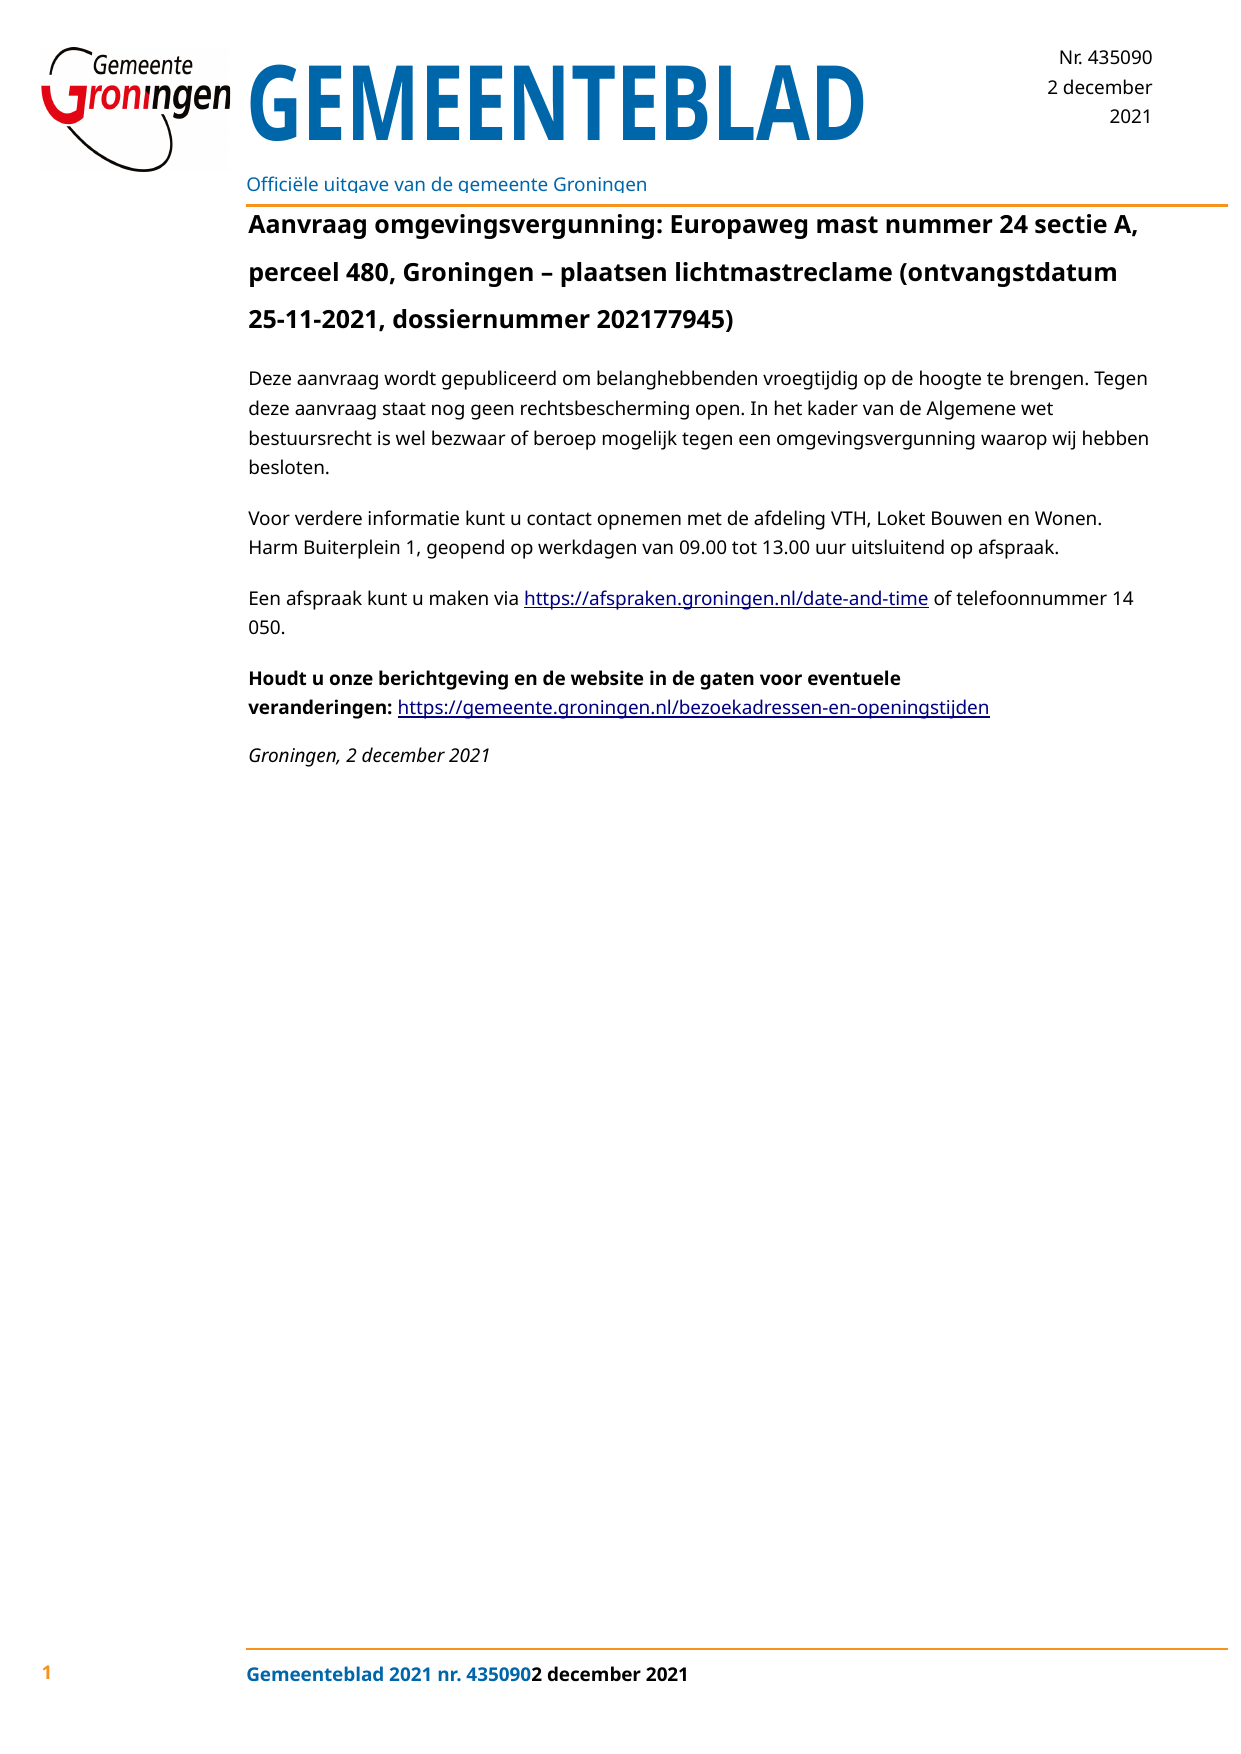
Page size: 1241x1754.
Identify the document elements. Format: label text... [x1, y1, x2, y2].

text Een afspraak kunt u maken via https://afspraken.groningen.nl/date-and-time of telefoonnummer 14 050. [248, 585, 1152, 640]
picture [41, 47, 231, 172]
text Groningen, 2 december 2021 [248, 742, 1152, 768]
text Deze aanvraag wordt gepubliceerd om belanghebbenden vroegtijdig op de hoogte te brengen. Tegen deze aanvraag staat nog geen rechtsbescherming open. In het kader van de Algemene wet bestuursrecht is wel bezwaar of beroep mogelijk tegen een omgevingsvergunning waarop wij hebben besloten. [248, 366, 1152, 480]
text Aanvraag omgevingsvergunning: Europaweg mast nummer 24 sectie A, perceel 480, Groningen – plaatsen lichtmastreclame (ontvangstdatum 25-11-2021, dossiernummer 202177945) [248, 207, 1152, 336]
text Voor verdere informatie kunt u contact opnemen met de afdeling VTH, Loket Bouwen en Wonen. Harm Buiterplein 1, geopend op werkdagen van 09.00 tot 13.00 uur uitsluitend op afspraak. [248, 505, 1152, 560]
text Houdt u onze berichtgeving en de website in de gaten voor eventuele veranderingen: https://gemeente.groningen.nl/bezoekadressen-en-openingstijden [248, 665, 1152, 720]
